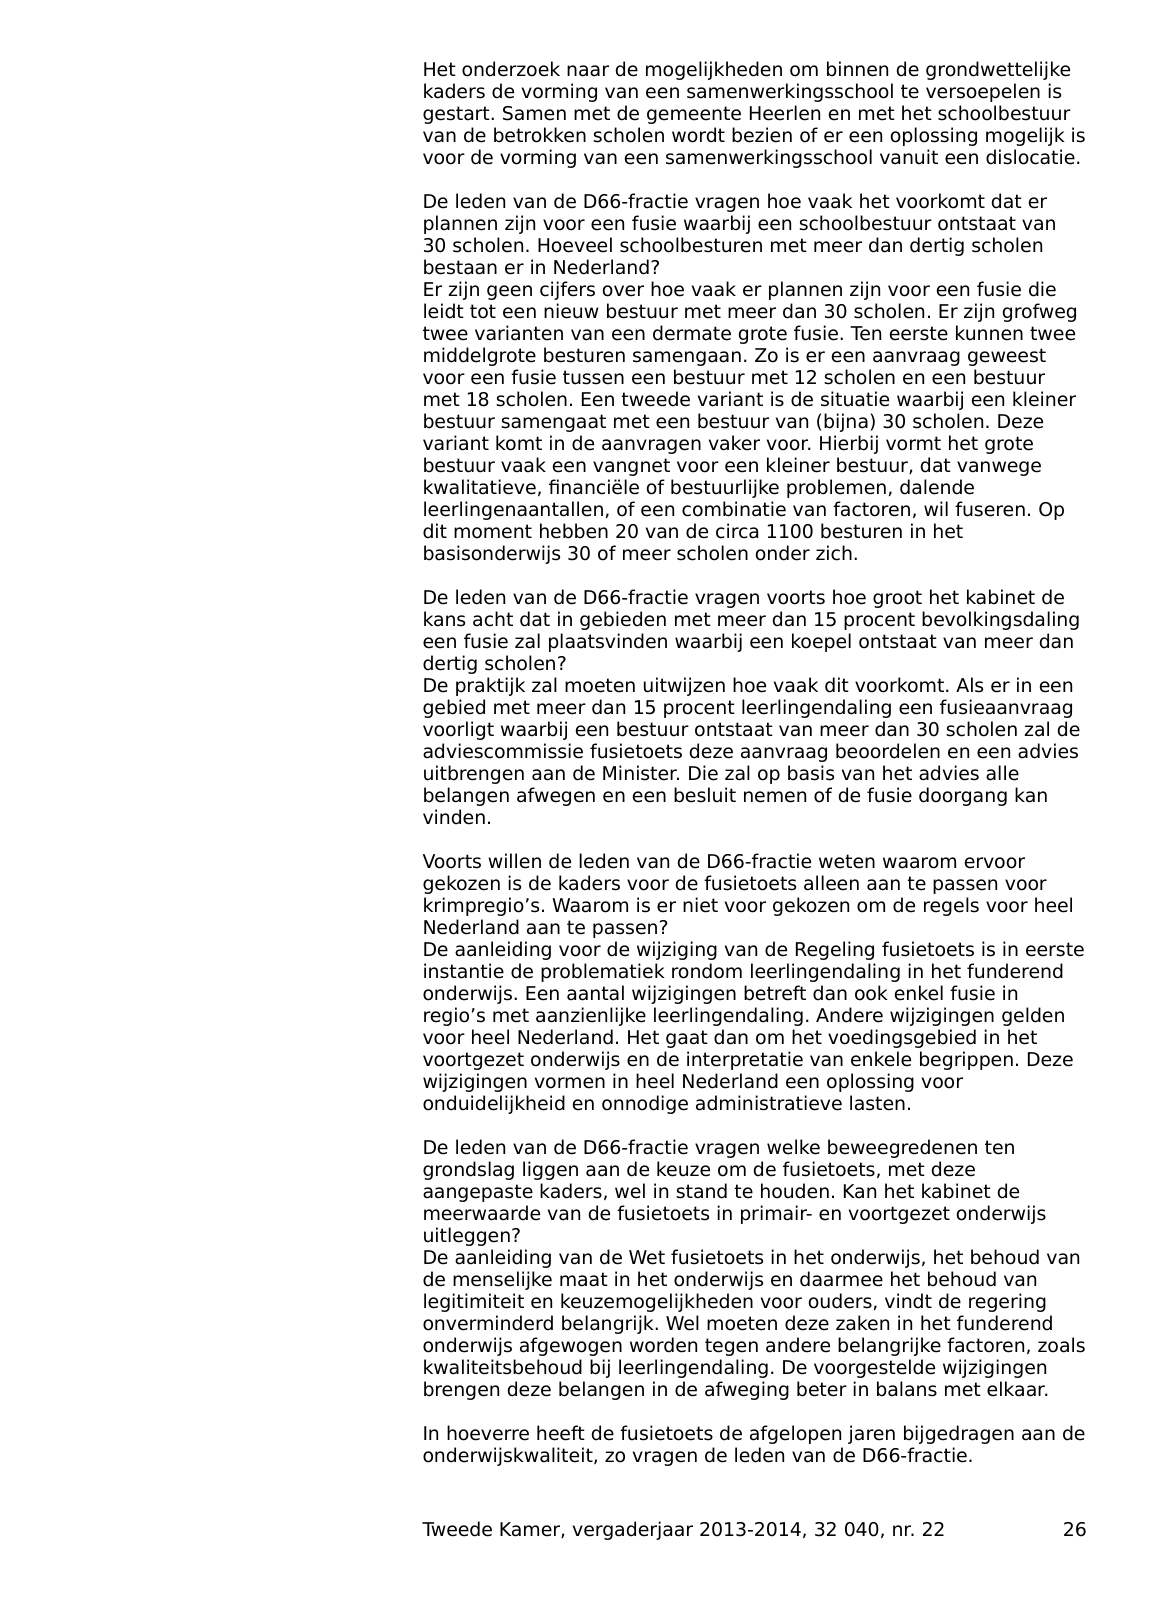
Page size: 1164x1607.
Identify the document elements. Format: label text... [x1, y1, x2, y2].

text Voorts willen de leden van de D66-fractie weten waarom ervoor gekozen is de kaders voor de fusietoets alleen aan te passen voor krimpregio’s. Waarom is er niet voor gekozen om de regels voor heel Nederland aan te passen? [422, 851, 1087, 939]
text De aanleiding voor de wijziging van de Regeling fusietoets is in eerste instantie de problematiek rondom leerlingendaling in het funderend onderwijs. Een aantal wijzigingen betreft dan ook enkel fusie in regio’s met aanzienlijke leerlingendaling. Andere wijzigingen gelden voor heel Nederland. Het gaat dan om het voedingsgebied in het voortgezet onderwijs en de interpretatie van enkele begrippen. Deze wijzigingen vormen in heel Nederland een oplossing voor onduidelijkheid en onnodige administratieve lasten. [422, 939, 1087, 1115]
text In hoeverre heeft de fusietoets de afgelopen jaren bijgedragen aan de onderwijskwaliteit, zo vragen de leden van de D66-fractie. [422, 1423, 1087, 1467]
text De praktijk zal moeten uitwijzen hoe vaak dit voorkomt. Als er in een gebied met meer dan 15 procent leerlingendaling een fusieaanvraag voorligt waarbij een bestuur ontstaat van meer dan 30 scholen zal de adviescommissie fusietoets deze aanvraag beoordelen en een advies uitbrengen aan de Minister. Die zal op basis van het advies alle belangen afwegen en een besluit nemen of de fusie doorgang kan vinden. [422, 675, 1087, 829]
text Er zijn geen cijfers over hoe vaak er plannen zijn voor een fusie die leidt tot een nieuw bestuur met meer dan 30 scholen. Er zijn grofweg twee varianten van een dermate grote fusie. Ten eerste kunnen twee middelgrote besturen samengaan. Zo is er een aanvraag geweest voor een fusie tussen een bestuur met 12 scholen en een bestuur met 18 scholen. Een tweede variant is de situatie waarbij een kleiner bestuur samengaat met een bestuur van (bijna) 30 scholen. Deze variant komt in de aanvragen vaker voor. Hierbij vormt het grote bestuur vaak een vangnet voor een kleiner bestuur, dat vanwege kwalitatieve, financiële of bestuurlijke problemen, dalende leerlingenaantallen, of een combinatie van factoren, wil fuseren. Op dit moment hebben 20 van de circa 1100 besturen in het basisonderwijs 30 of meer scholen onder zich. [422, 279, 1087, 565]
text De leden van de D66-fractie vragen hoe vaak het voorkomt dat er plannen zijn voor een fusie waarbij een schoolbestuur ontstaat van 30 scholen. Hoeveel schoolbesturen met meer dan dertig scholen bestaan er in Nederland? [422, 191, 1087, 279]
text De aanleiding van de Wet fusietoets in het onderwijs, het behoud van de menselijke maat in het onderwijs en daarmee het behoud van legitimiteit en keuzemogelijkheden voor ouders, vindt de regering onverminderd belangrijk. Wel moeten deze zaken in het funderend onderwijs afgewogen worden tegen andere belangrijke factoren, zoals kwaliteitsbehoud bij leerlingendaling. De voorgestelde wijzigingen brengen deze belangen in de afweging beter in balans met elkaar. [422, 1247, 1087, 1401]
text Het onderzoek naar de mogelijkheden om binnen de grondwettelijke kaders de vorming van een samenwerkingsschool te versoepelen is gestart. Samen met de gemeente Heerlen en met het schoolbestuur van de betrokken scholen wordt bezien of er een oplossing mogelijk is voor de vorming van een samenwerkingsschool vanuit een dislocatie. [422, 59, 1087, 169]
text De leden van de D66-fractie vragen welke beweegredenen ten grondslag liggen aan de keuze om de fusietoets, met deze aangepaste kaders, wel in stand te houden. Kan het kabinet de meerwaarde van de fusietoets in primair- en voortgezet onderwijs uitleggen? [422, 1137, 1087, 1247]
text De leden van de D66-fractie vragen voorts hoe groot het kabinet de kans acht dat in gebieden met meer dan 15 procent bevolkingsdaling een fusie zal plaatsvinden waarbij een koepel ontstaat van meer dan dertig scholen? [422, 587, 1087, 675]
